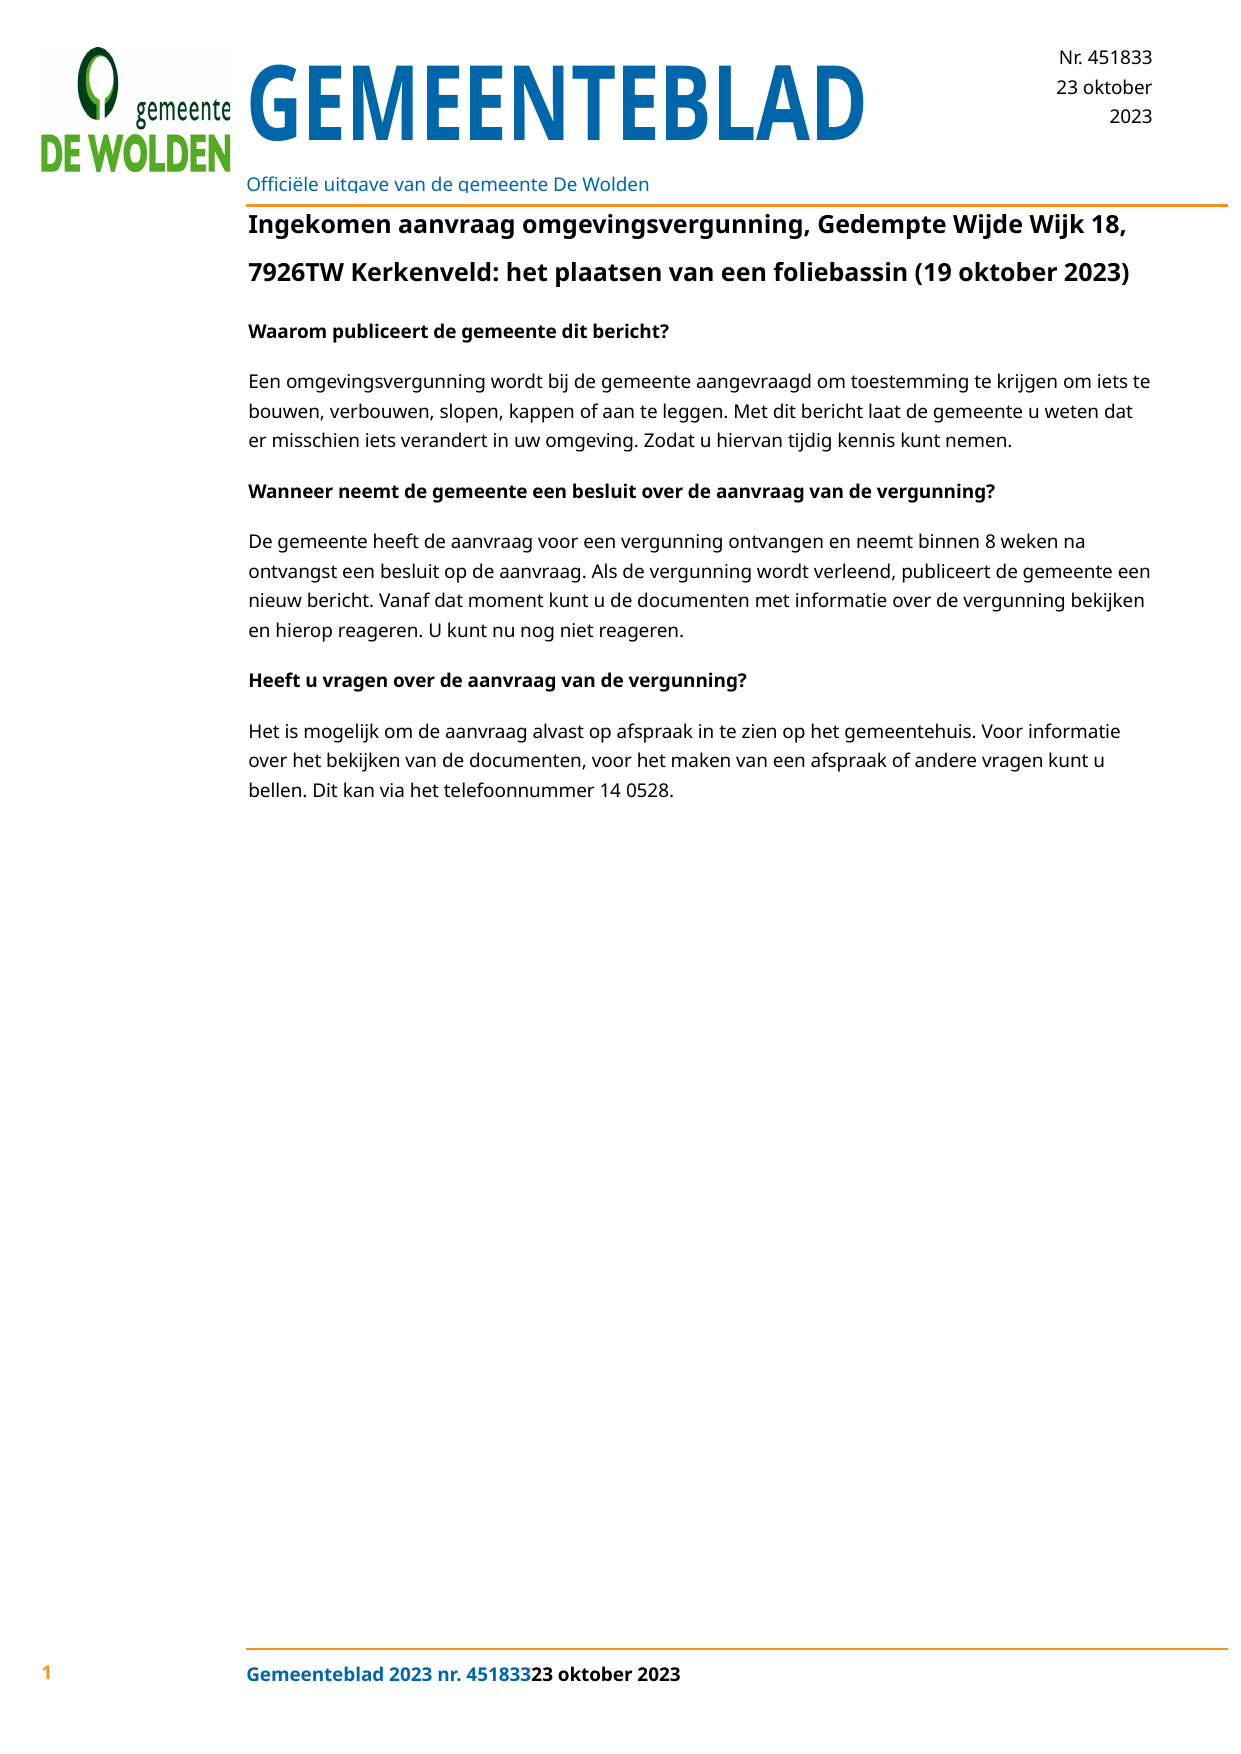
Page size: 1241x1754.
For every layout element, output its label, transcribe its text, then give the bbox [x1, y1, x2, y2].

text Ingekomen aanvraag omgevingsvergunning, Gedempte Wijde Wijk 18, 7926TW Kerkenveld: het plaatsen van een foliebassin (19 oktober 2023) [248, 207, 1152, 288]
text Het is mogelijk om de aanvraag alvast op afspraak in te zien op het gemeentehuis. Voor informatie over het bekijken van de documenten, voor het maken van een afspraak of andere vragen kunt u bellen. Dit kan via het telefoonnummer 14 0528. [248, 718, 1152, 803]
text Waarom publiceert de gemeente dit bericht? [248, 318, 1152, 344]
text Wanneer neemt de gemeente een besluit over de aanvraag van de vergunning? [248, 478, 1152, 504]
text Heeft u vragen over de aanvraag van de vergunning? [248, 667, 1152, 693]
text De gemeente heeft de aanvraag voor een vergunning ontvangen en neemt binnen 8 weken na ontvangst een besluit op de aanvraag. Als de vergunning wordt verleend, publiceert de gemeente een nieuw bericht. Vanaf dat moment kunt u de documenten met informatie over de vergunning bekijken en hierop reageren. U kunt nu nog niet reageren. [248, 528, 1152, 643]
picture [41, 47, 231, 172]
text Een omgevingsvergunning wordt bij de gemeente aangevraagd om toestemming te krijgen om iets te bouwen, verbouwen, slopen, kappen of aan te leggen. Met dit bericht laat de gemeente u weten dat er misschien iets verandert in uw omgeving. Zodat u hiervan tijdig kennis kunt nemen. [248, 368, 1152, 453]
